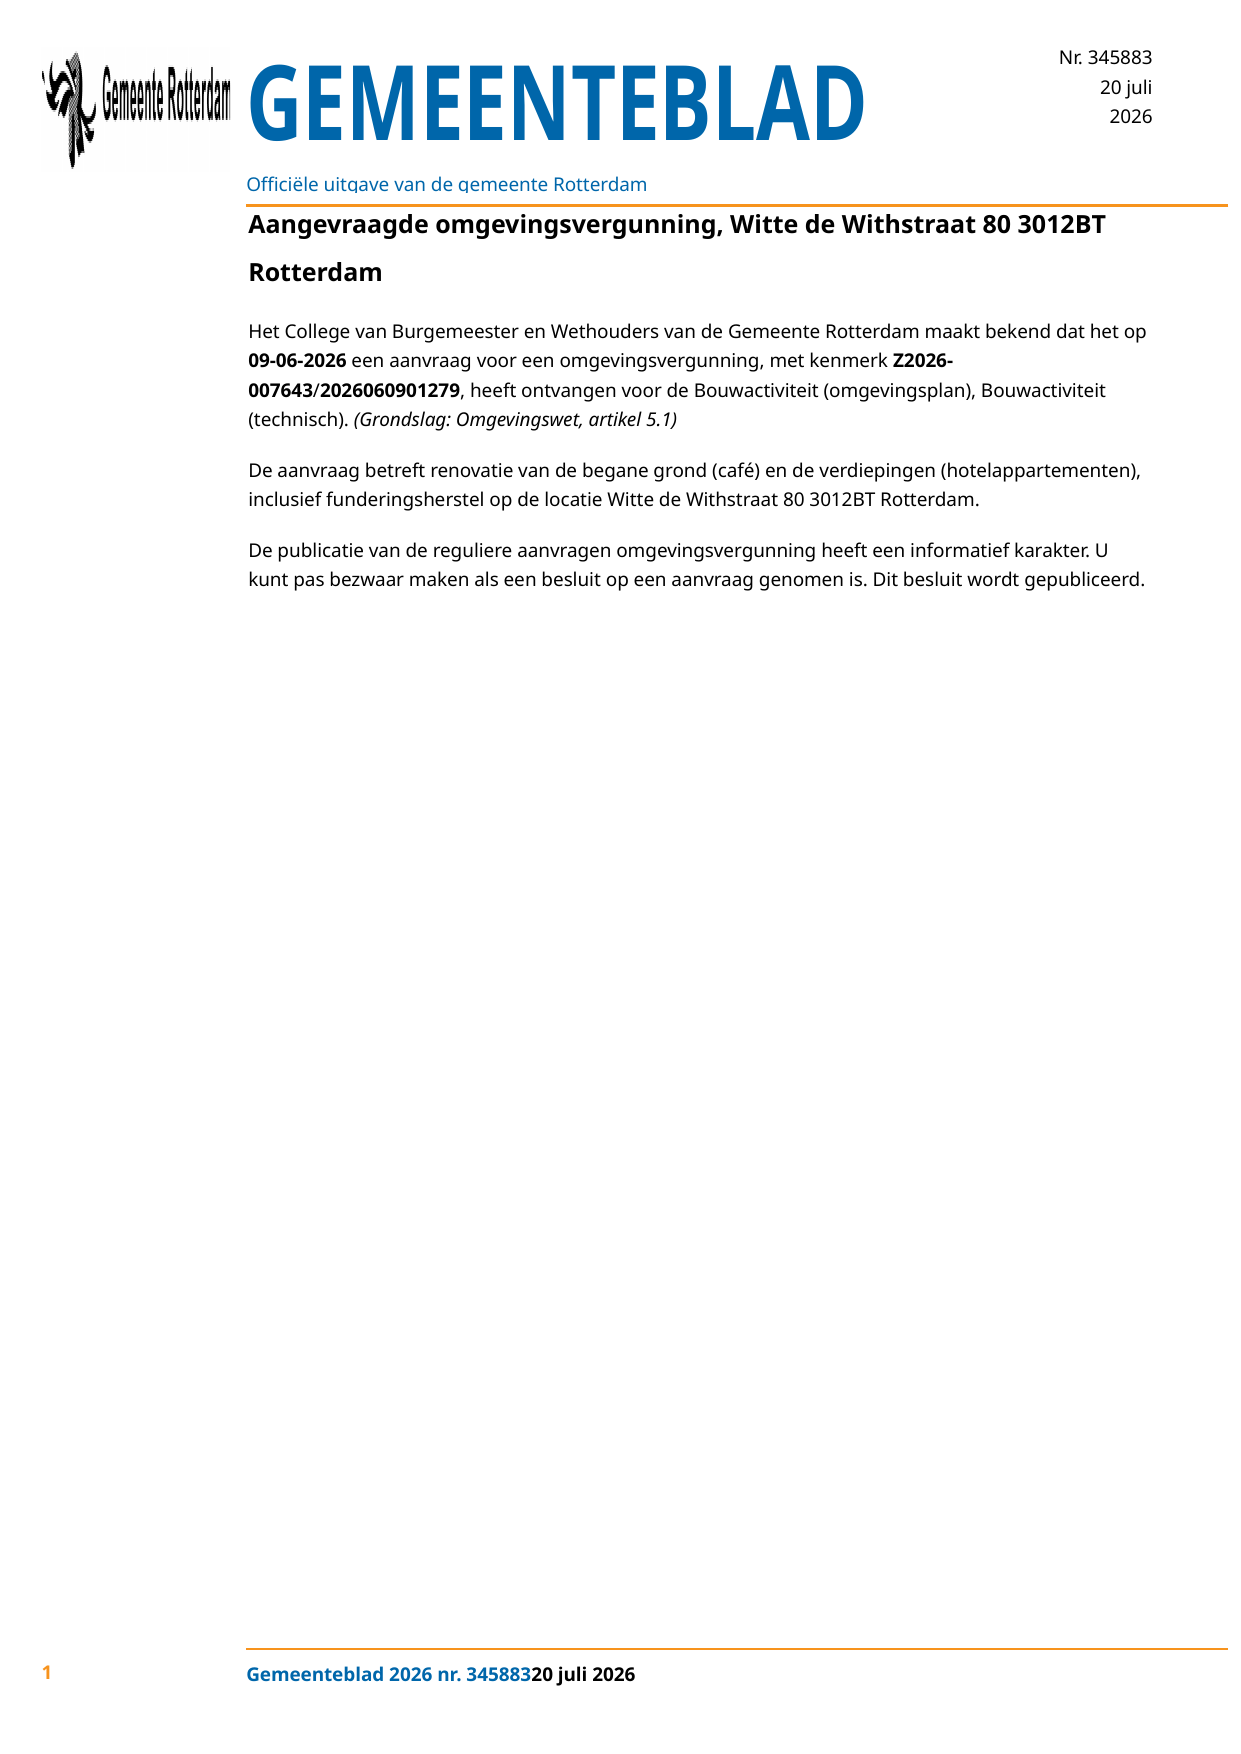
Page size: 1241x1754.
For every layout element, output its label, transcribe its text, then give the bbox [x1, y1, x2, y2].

text Het College van Burgemeester en Wethouders van de Gemeente Rotterdam maakt bekend dat het op 09-06-2026 een aanvraag voor een omgevingsvergunning, met kenmerk Z2026-007643/2026060901279, heeft ontvangen voor de Bouwactiviteit (omgevingsplan), Bouwactiviteit (technisch). (Grondslag: Omgevingswet, artikel 5.1) [248, 318, 1152, 432]
text De publicatie van de reguliere aanvragen omgevingsvergunning heeft een informatief karakter. U kunt pas bezwaar maken als een besluit op een aanvraag genomen is. Dit besluit wordt gepubliceerd. [248, 537, 1152, 592]
text De aanvraag betreft renovatie van de begane grond (café) en de verdiepingen (hotelappartementen), inclusief funderingsherstel op de locatie Witte de Withstraat 80 3012BT Rotterdam. [248, 457, 1152, 512]
text Aangevraagde omgevingsvergunning, Witte de Withstraat 80 3012BT Rotterdam [248, 207, 1152, 288]
picture [41, 47, 231, 172]
